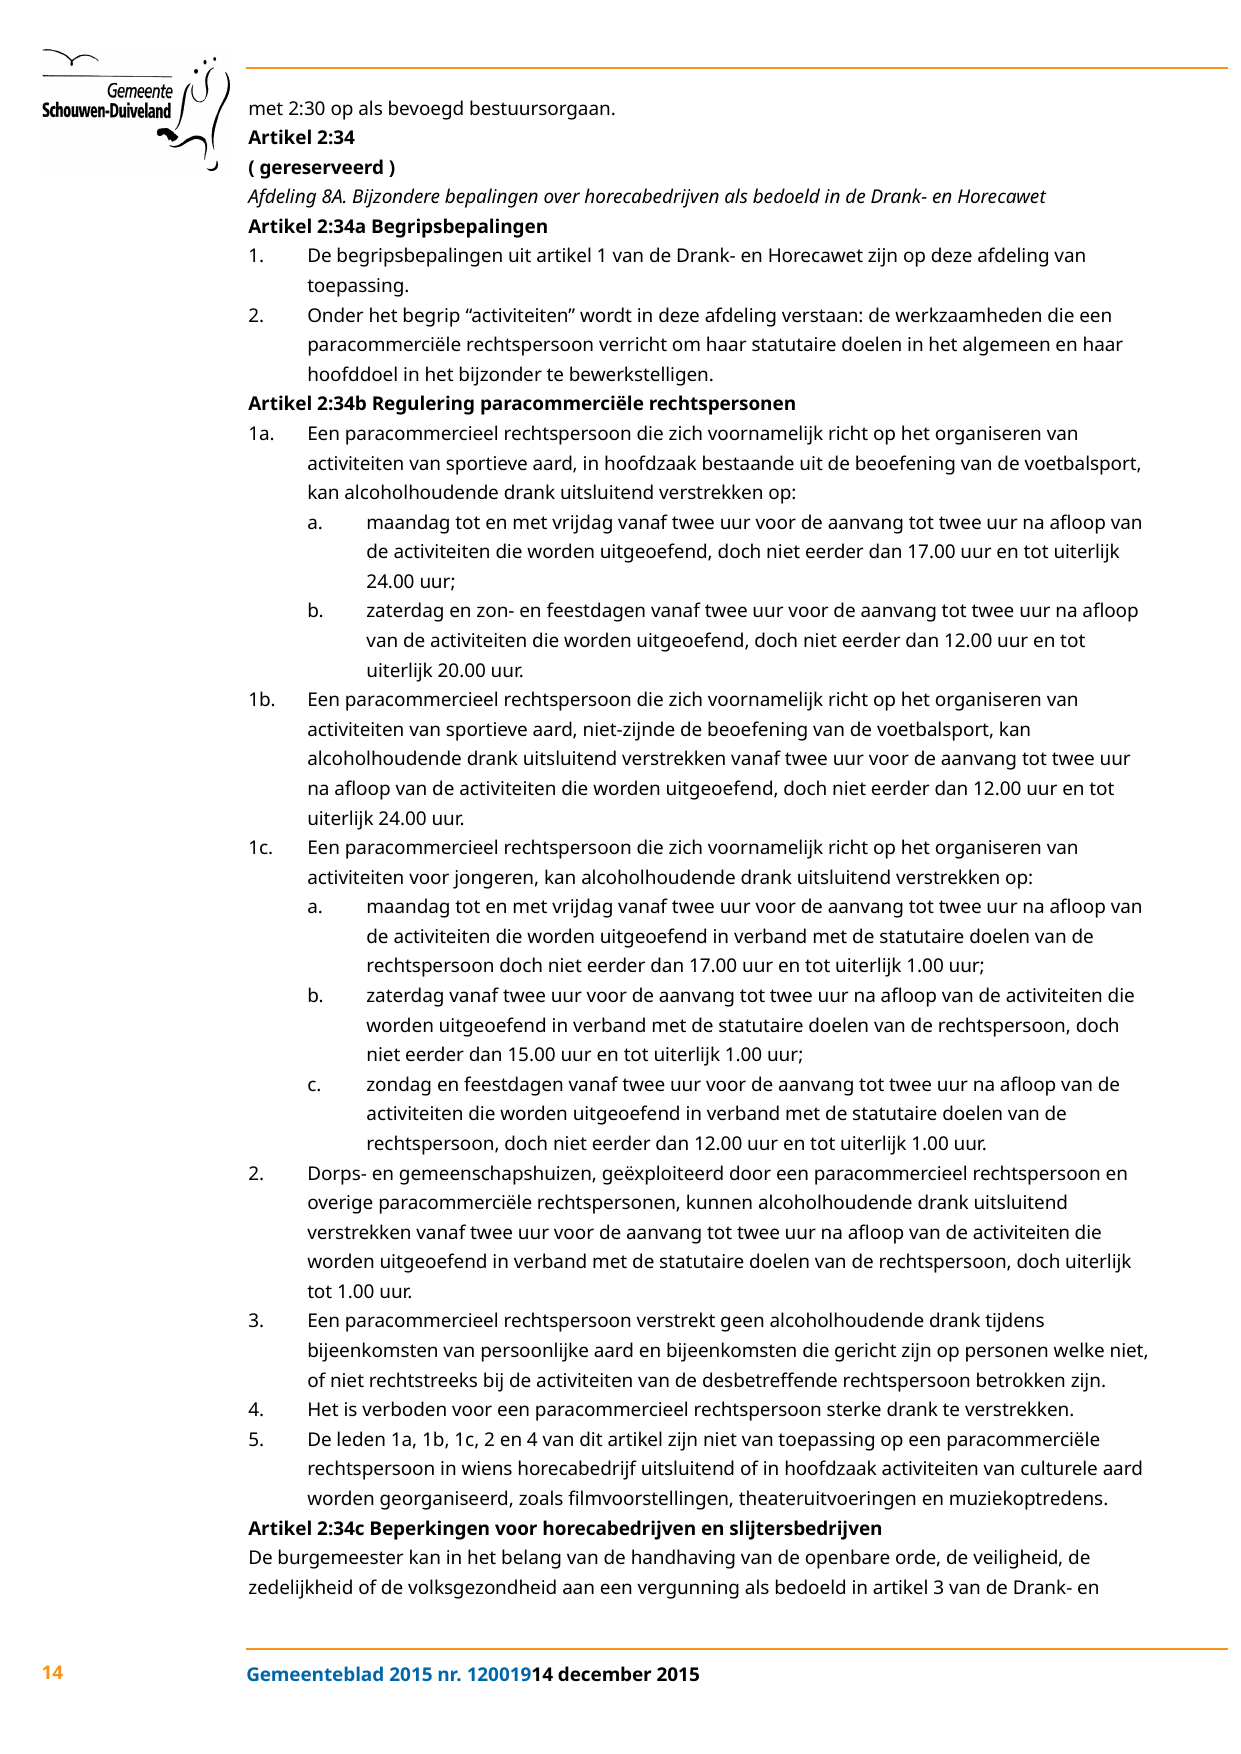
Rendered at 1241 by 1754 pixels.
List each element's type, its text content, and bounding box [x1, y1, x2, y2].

list Het is verboden voor een paracommercieel rechtspersoon sterke drank te verstrekken. [248, 1396, 1152, 1422]
text Artikel 2:34c Beperkingen voor horecabedrijven en slijtersbedrijven [248, 1515, 1152, 1541]
list Een paracommercieel rechtspersoon die zich voornamelijk richt op het organiseren van activiteiten van sportieve aard, niet-zijnde de beoefening van de voetbalsport, kan alcoholhoudende drank uitsluitend verstrekken vanaf twee uur voor de aanvang tot twee uur na afloop van de activiteiten die worden uitgeoefend, doch niet eerder dan 12.00 uur en tot uiterlijk 24.00 uur. [248, 686, 1152, 831]
list zondag en feestdagen vanaf twee uur voor de aanvang tot twee uur na afloop van de activiteiten die worden uitgeoefend in verband met de statutaire doelen van de rechtspersoon, doch niet eerder dan 12.00 uur en tot uiterlijk 1.00 uur. [307, 1071, 1152, 1156]
list maandag tot en met vrijdag vanaf twee uur voor de aanvang tot twee uur na afloop van de activiteiten die worden uitgeoefend, doch niet eerder dan 17.00 uur en tot uiterlijk 24.00 uur; [307, 509, 1152, 594]
text ( gereserveerd ) [248, 154, 1152, 180]
text Artikel 2:34a Begripsbepalingen [248, 213, 1152, 239]
text met 2:30 op als bevoegd bestuursorgaan. [248, 95, 1152, 121]
list zaterdag vanaf twee uur voor de aanvang tot twee uur na afloop van de activiteiten die worden uitgeoefend in verband met de statutaire doelen van de rechtspersoon, doch niet eerder dan 15.00 uur en tot uiterlijk 1.00 uur; [307, 982, 1152, 1067]
list De leden 1a, 1b, 1c, 2 en 4 van dit artikel zijn niet van toepassing op een paracommerciële rechtspersoon in wiens horecabedrijf uitsluitend of in hoofdzaak activiteiten van culturele aard worden georganiseerd, zoals filmvoorstellingen, theateruitvoeringen en muziekoptredens. [248, 1426, 1152, 1511]
text De burgemeester kan in het belang van de handhaving van de openbare orde, de veiligheid, de zedelijkheid of de volksgezondheid aan een vergunning als bedoeld in artikel 3 van de Drank- en [248, 1544, 1152, 1600]
list De begripsbepalingen uit artikel 1 van de Drank- en Horecawet zijn op deze afdeling van toepassing. [248, 243, 1152, 298]
list Dorps- en gemeenschapshuizen, geëxploiteerd door een paracommercieel rechtspersoon en overige paracommerciële rechtspersonen, kunnen alcoholhoudende drank uitsluitend verstrekken vanaf twee uur voor de aanvang tot twee uur na afloop van de activiteiten die worden uitgeoefend in verband met de statutaire doelen van de rechtspersoon, doch uiterlijk tot 1.00 uur. [248, 1160, 1152, 1304]
list Een paracommercieel rechtspersoon die zich voornamelijk richt op het organiseren van activiteiten van sportieve aard, in hoofdzaak bestaande uit de beoefening van de voetbalsport, kan alcoholhoudende drank uitsluitend verstrekken op: [248, 420, 1152, 505]
picture [41, 47, 231, 172]
list maandag tot en met vrijdag vanaf twee uur voor de aanvang tot twee uur na afloop van de activiteiten die worden uitgeoefend in verband met de statutaire doelen van de rechtspersoon doch niet eerder dan 17.00 uur en tot uiterlijk 1.00 uur; [307, 893, 1152, 978]
text Artikel 2:34 [248, 124, 1152, 150]
list Onder het begrip “activiteiten” wordt in deze afdeling verstaan: de werkzaamheden die een paracommerciële rechtspersoon verricht om haar statutaire doelen in het algemeen en haar hoofddoel in het bijzonder te bewerkstelligen. [248, 302, 1152, 387]
text Afdeling 8A. Bijzondere bepalingen over horecabedrijven als bedoeld in de Drank- en Horecawet [248, 183, 1152, 209]
list Een paracommercieel rechtspersoon die zich voornamelijk richt op het organiseren van activiteiten voor jongeren, kan alcoholhoudende drank uitsluitend verstrekken op: [248, 834, 1152, 890]
list Een paracommercieel rechtspersoon verstrekt geen alcoholhoudende drank tijdens bijeenkomsten van persoonlijke aard en bijeenkomsten die gericht zijn op personen welke niet, of niet rechtstreeks bij de activiteiten van de desbetreffende rechtspersoon betrokken zijn. [248, 1308, 1152, 1393]
text Artikel 2:34b Regulering paracommerciële rechtspersonen [248, 391, 1152, 416]
list zaterdag en zon- en feestdagen vanaf twee uur voor de aanvang tot twee uur na afloop van de activiteiten die worden uitgeoefend, doch niet eerder dan 12.00 uur en tot uiterlijk 20.00 uur. [307, 598, 1152, 683]
